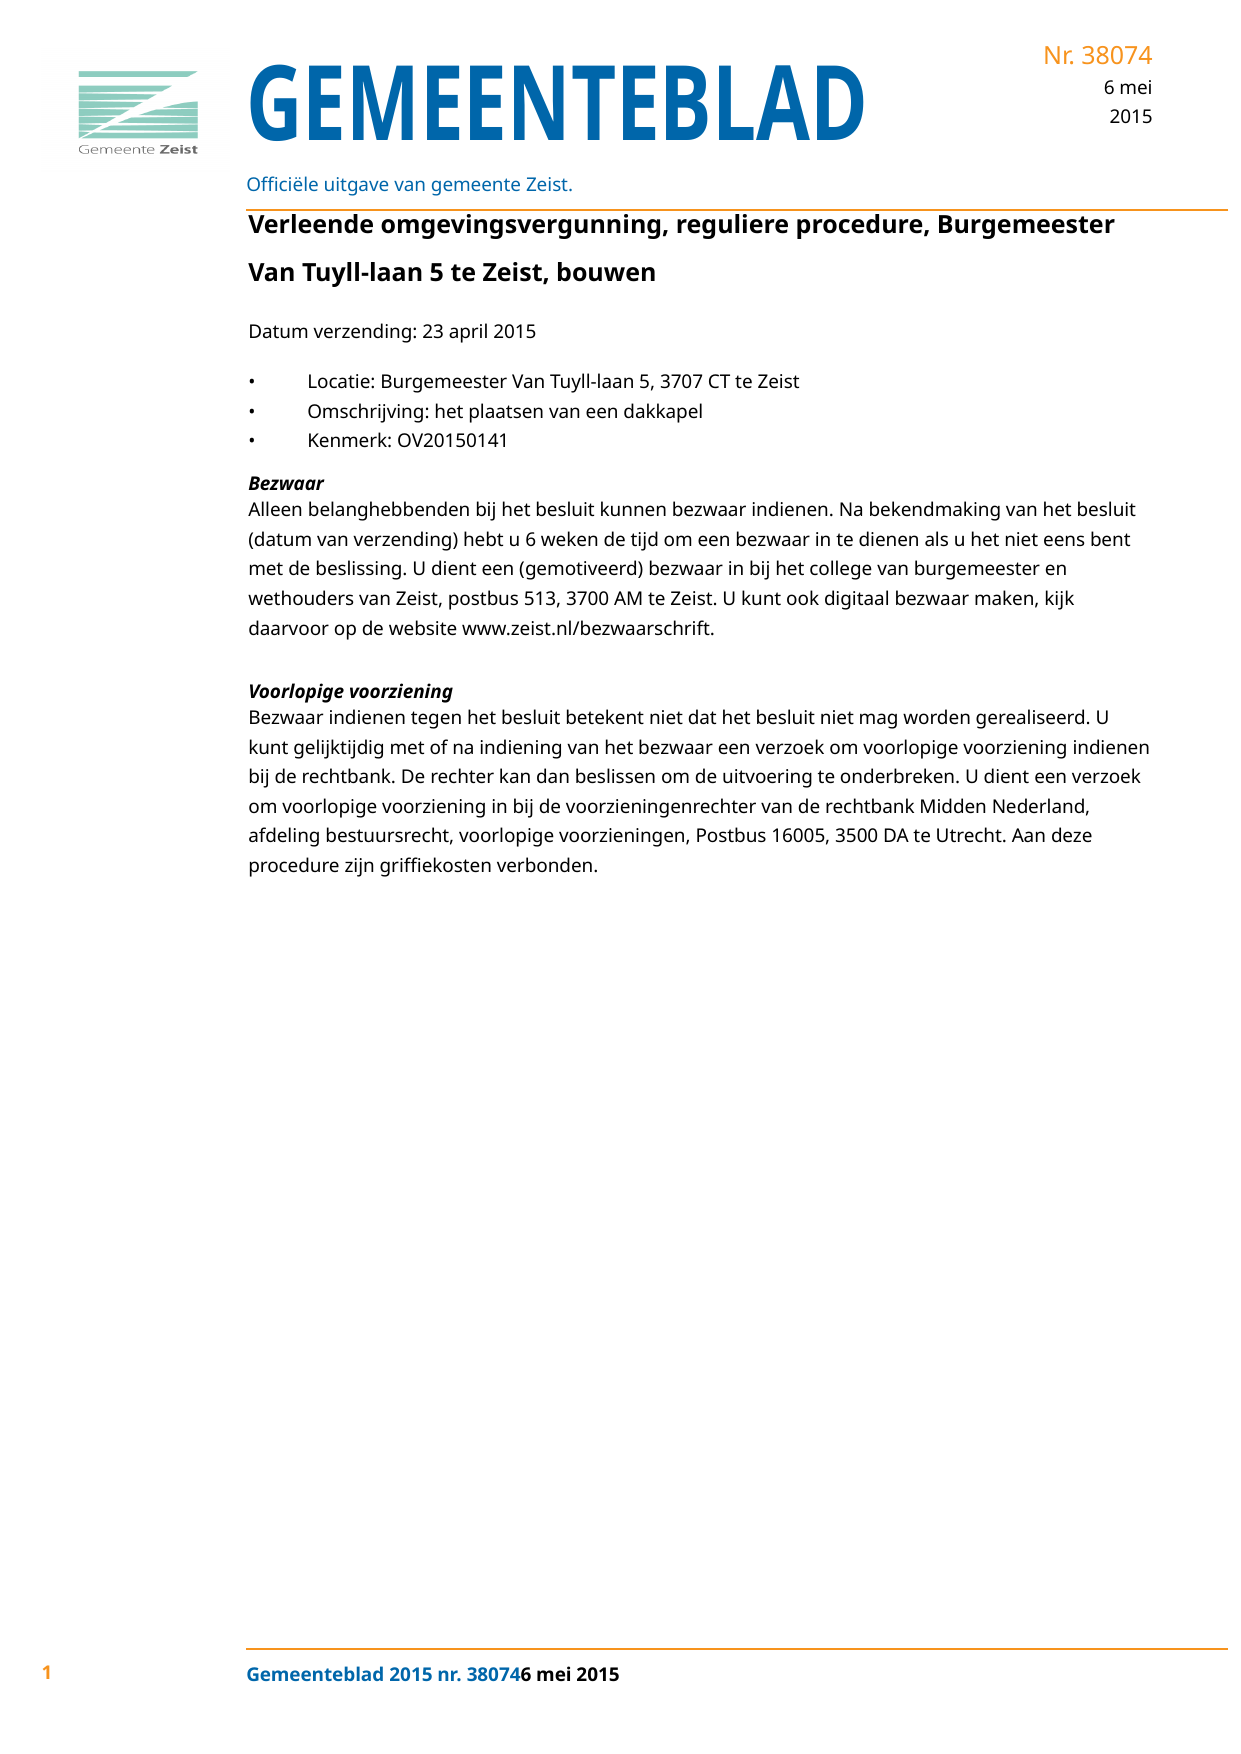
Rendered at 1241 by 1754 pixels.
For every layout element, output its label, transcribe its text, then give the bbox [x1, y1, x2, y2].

list Kenmerk: OV20150141 [248, 427, 1152, 453]
picture [41, 47, 231, 172]
text Datum verzending: 23 april 2015 [248, 318, 1152, 344]
text Voorlopige voorziening [248, 679, 1152, 704]
text Bezwaar [248, 471, 1152, 496]
text Verleende omgevingsvergunning, reguliere procedure, Burgemeester Van Tuyll-laan 5 te Zeist, bouwen [248, 211, 1152, 288]
text Bezwaar indienen tegen het besluit betekent niet dat het besluit niet mag worden gerealiseerd. U kunt gelijktijdig met of na indiening van het bezwaar een verzoek om voorlopige voorziening indienen bij de rechtbank. De rechter kan dan beslissen om de uitvoering te onderbreken. U dient een verzoek om voorlopige voorziening in bij de voorzieningenrechter van de rechtbank Midden Nederland, afdeling bestuursrecht, voorlopige voorzieningen, Postbus 16005, 3500 DA te Utrecht. Aan deze procedure zijn griffiekosten verbonden. [248, 704, 1152, 878]
list Locatie: Burgemeester Van Tuyll-laan 5, 3707 CT te Zeist [248, 368, 1152, 394]
list Omschrijving: het plaatsen van een dakkapel [248, 398, 1152, 424]
text Alleen belanghebbenden bij het besluit kunnen bezwaar indienen. Na bekendmaking van het besluit (datum van verzending) hebt u 6 weken de tijd om een bezwaar in te dienen als u het niet eens bent met de beslissing. U dient een (gemotiveerd) bezwaar in bij het college van burgemeester en wethouders van Zeist, postbus 513, 3700 AM te Zeist. U kunt ook digitaal bezwaar maken, kijk daarvoor op de website www.zeist.nl/bezwaarschrift. [248, 496, 1152, 640]
